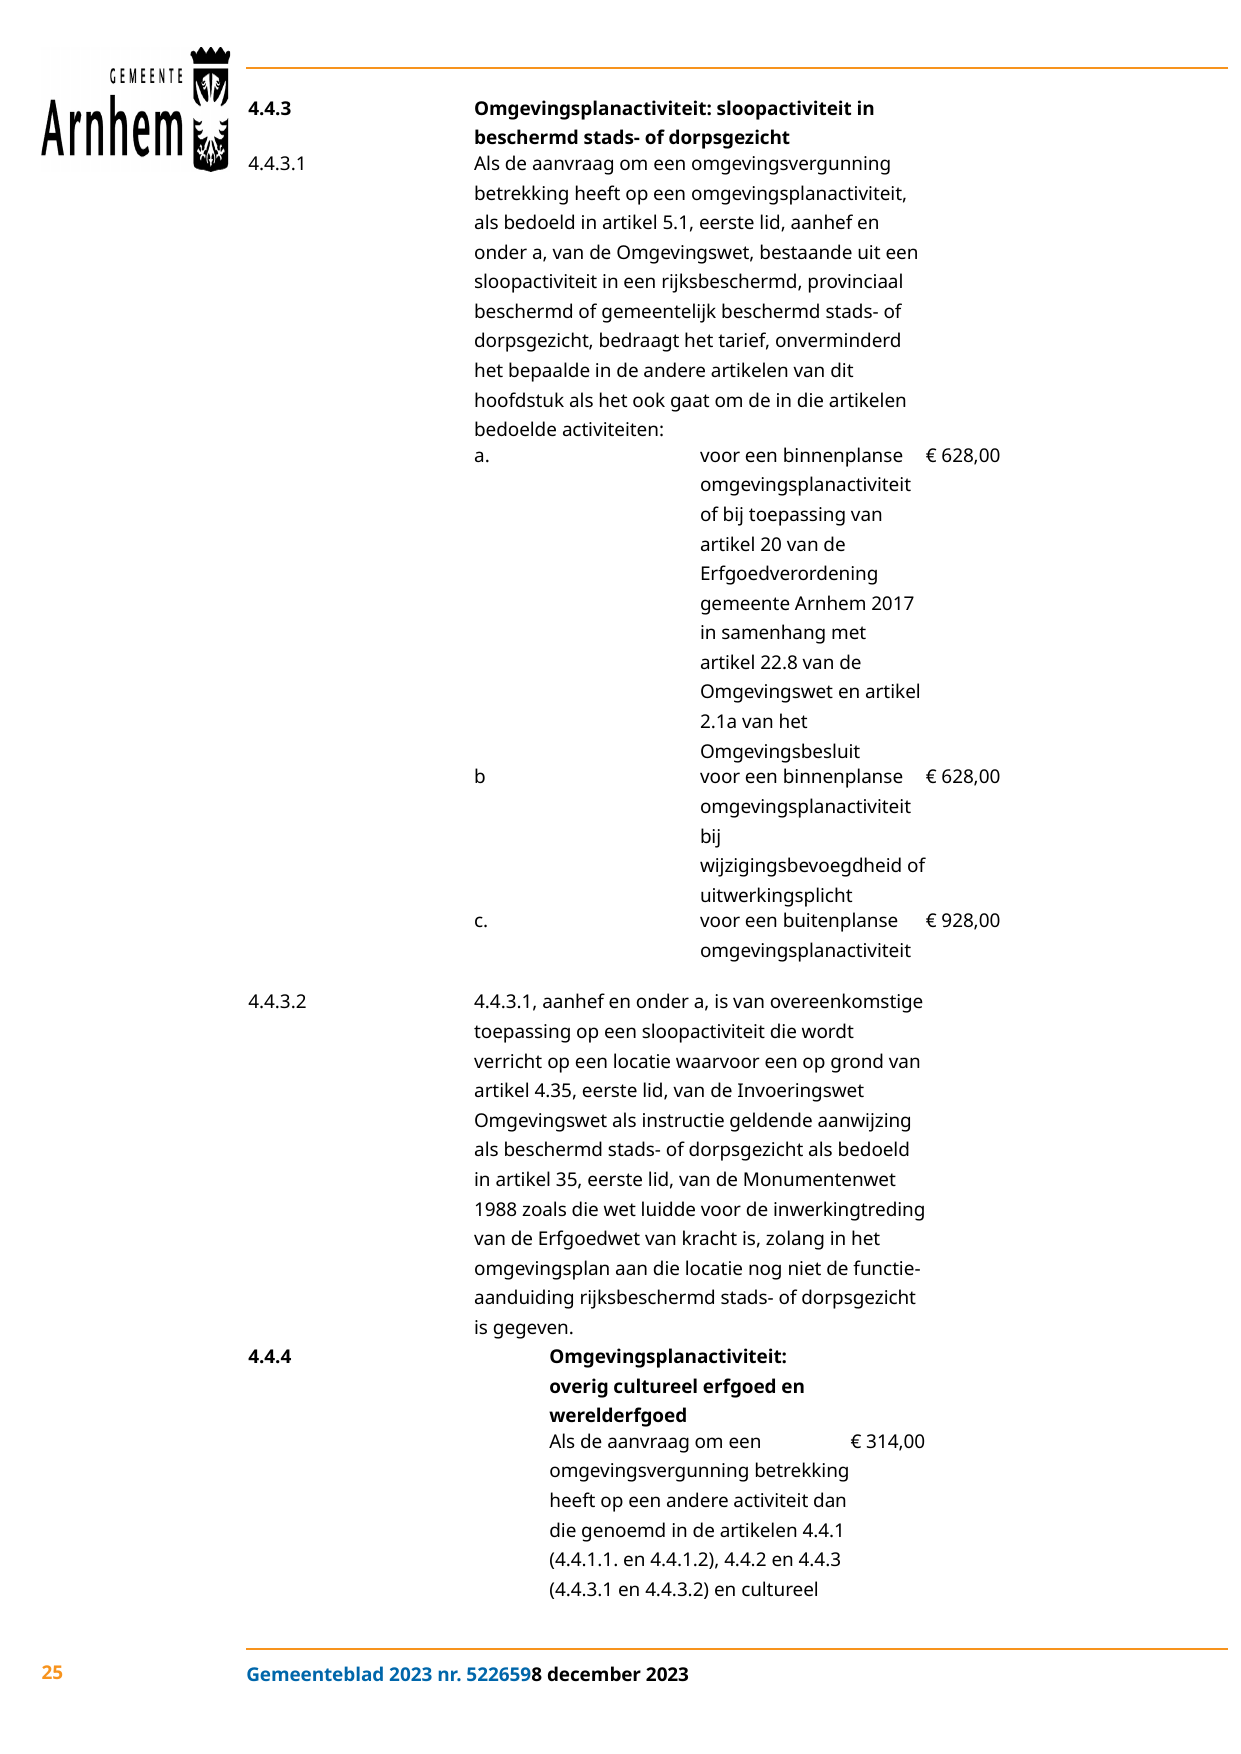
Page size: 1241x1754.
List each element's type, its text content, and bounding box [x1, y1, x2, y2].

table_cell [248, 442, 474, 764]
table_cell voor een binnenplanse omgevingsplanactiviteit of bij toepassing van artikel 20 van de Erfgoedverordening gemeente Arnhem 2017 in samenhang met artikel 22.8 van de Omgevingswet en artikel 2.1a van het Omgevingsbesluit [700, 442, 926, 764]
table_header [926, 95, 1152, 150]
table_cell voor een buitenplanse omgevingsplanactiviteit [700, 908, 926, 963]
table_cell [926, 150, 1152, 442]
table_cell [926, 989, 1152, 1340]
table_header 4.4.4 [248, 1343, 549, 1428]
table_cell € 628,00 [926, 764, 1152, 908]
table_cell [248, 908, 474, 963]
table_cell 4.4.3.1 [248, 150, 474, 442]
table_header Omgevingsplanactiviteit: sloopactiviteit in beschermd stads- of dorpsgezicht [474, 95, 926, 150]
table_cell Als de aanvraag om een omgevingsvergunning betrekking heeft op een andere activiteit dan die genoemd in de artikelen 4.4.1 (4.4.1.1. en 4.4.1.2), 4.4.2 en 4.4.3 (4.4.3.1 en 4.4.3.2) en cultureel [549, 1428, 850, 1602]
table_cell € 314,00 [850, 1428, 1152, 1602]
table_cell [248, 1428, 549, 1602]
table_cell € 628,00 [926, 442, 1152, 764]
table_cell [926, 963, 1152, 989]
table_cell voor een binnenplanse omgevingsplanactiviteit bij wijzigingsbevoegdheid of uitwerkingsplicht [700, 764, 926, 908]
table_cell 4.4.3.2 [248, 989, 474, 1340]
table_cell Als de aanvraag om een omgevingsvergunning betrekking heeft op een omgevingsplanactiviteit, als bedoeld in artikel 5.1, eerste lid, aanhef en onder a, van de Omgevingswet, bestaande uit een sloopactiviteit in een rijksbeschermd, provinciaal beschermd of gemeentelijk beschermd stads- of dorpsgezicht, bedraagt het tarief, onverminderd het bepaalde in de andere artikelen van dit hoofdstuk als het ook gaat om de in die artikelen bedoelde activiteiten: [474, 150, 926, 442]
table_header Omgevingsplanactiviteit: overig cultureel erfgoed en werelderfgoed [549, 1343, 850, 1428]
table_header [850, 1343, 1152, 1428]
table_cell b [474, 764, 700, 908]
table_cell [474, 963, 926, 989]
table_cell c. [474, 908, 700, 963]
table_cell [248, 764, 474, 908]
picture [41, 47, 231, 172]
table_header 4.4.3 [248, 95, 474, 150]
table_cell a. [474, 442, 700, 764]
table_cell € 928,00 [926, 908, 1152, 963]
table_cell 4.4.3.1, aanhef en onder a, is van overeenkomstige toepassing op een sloopactiviteit die wordt verricht op een locatie waarvoor een op grond van artikel 4.35, eerste lid, van de Invoeringswet Omgevingswet als instructie geldende aanwijzing als beschermd stads- of dorpsgezicht als bedoeld in artikel 35, eerste lid, van de Monumentenwet 1988 zoals die wet luidde voor de inwerkingtreding van de Erfgoedwet van kracht is, zolang in het omgevingsplan aan die locatie nog niet de functie-aanduiding rijksbeschermd stads- of dorpsgezicht is gegeven. [474, 989, 926, 1340]
table_cell [248, 963, 474, 989]
